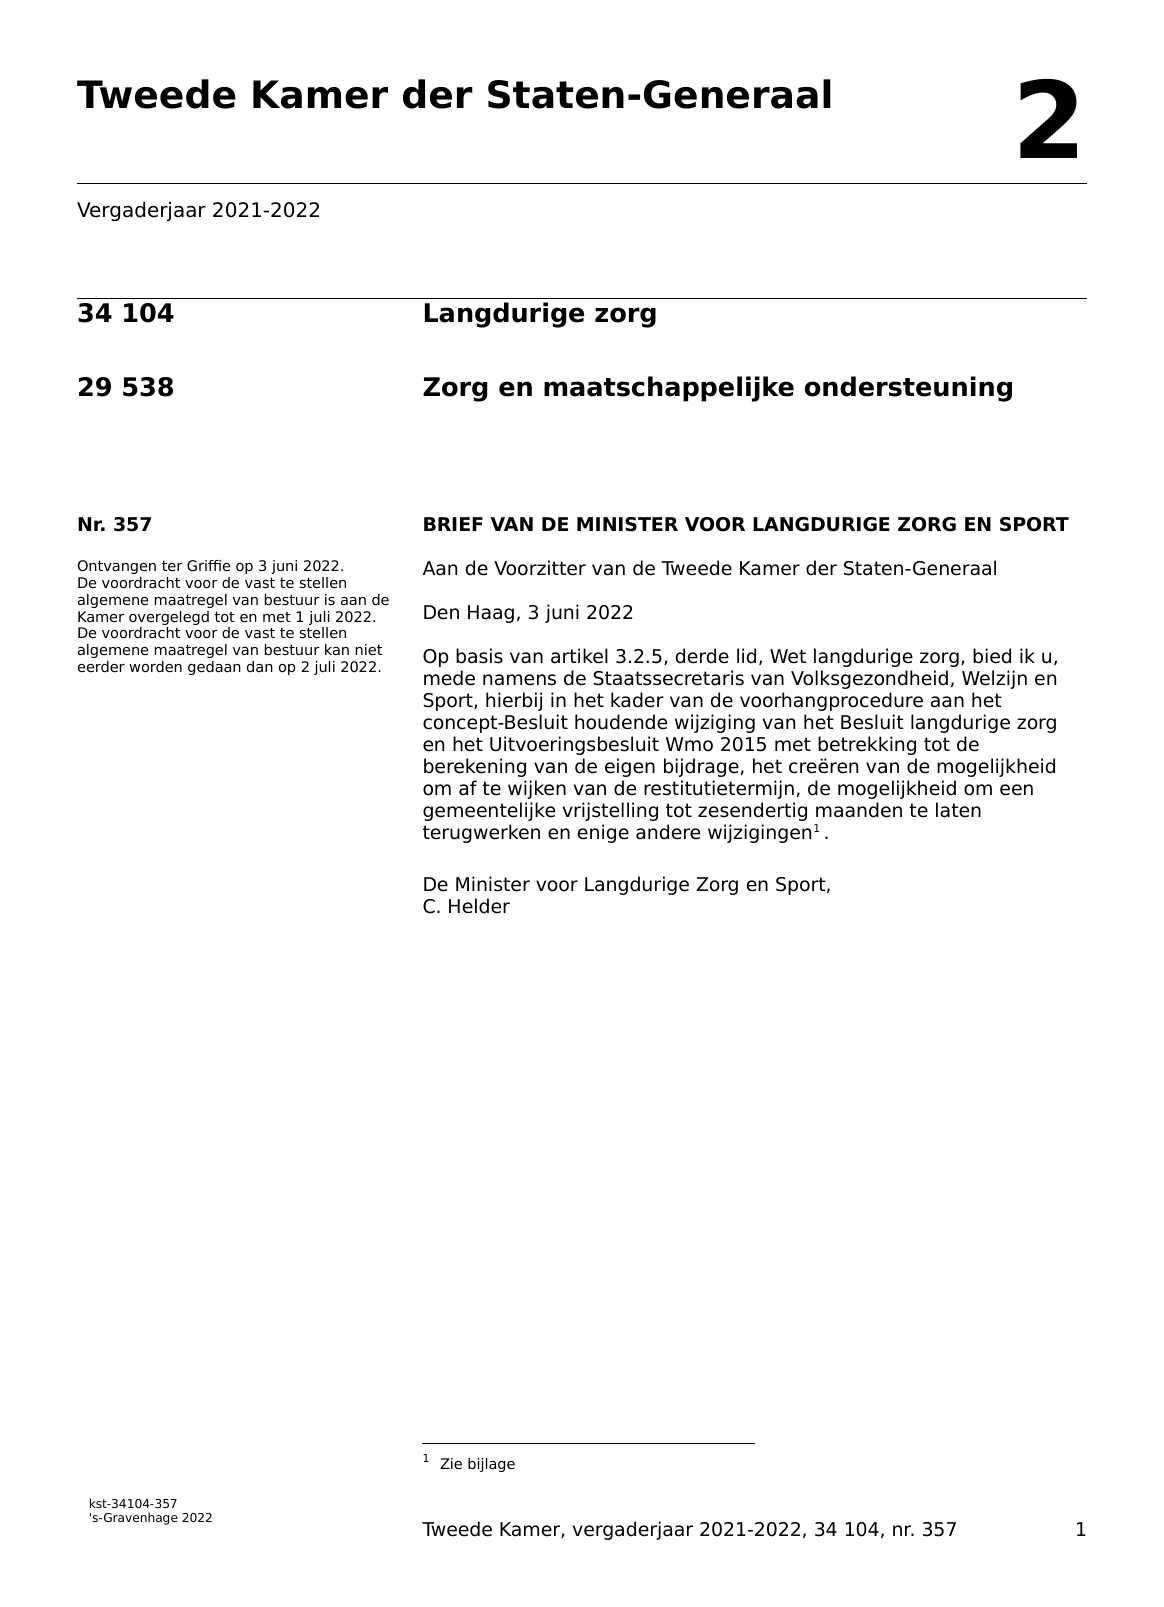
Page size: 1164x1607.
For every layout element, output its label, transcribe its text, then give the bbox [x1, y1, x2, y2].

text Aan de Voorzitter van de Tweede Kamer der Staten-Generaal [422, 558, 1087, 580]
text Zie bijlage [422, 1452, 1087, 1474]
table_header 2 [886, 59, 1087, 183]
table_cell Vergaderjaar 2021-2022 [77, 184, 1087, 298]
text Den Haag, 3 juni 2022 [422, 602, 1087, 624]
text De voordracht voor de vast te stellen algemene maatregel van bestuur kan niet eerder worden gedaan dan op 2 juli 2022. [77, 625, 399, 676]
subtitle Nr. 357 BRIEF VAN DE MINISTER VOOR LANGDURIGE ZORG EN SPORT [77, 514, 1087, 536]
subtitle 34 104 Langdurige zorg [77, 299, 1087, 329]
text De voordracht voor de vast te stellen algemene maatregel van bestuur is aan de Kamer overgelegd tot en met 1 juli 2022. [77, 575, 399, 625]
text Ontvangen ter Griffie op 3 juni 2022. [77, 558, 399, 575]
text Op basis van artikel 3.2.5, derde lid, Wet langdurige zorg, bied ik u, mede namens de Staatssecretaris van Volksgezondheid, Welzijn en Sport, hierbij in het kader van de voorhangprocedure aan het concept-Besluit houdende wijziging van het Besluit langdurige zorg en het Uitvoeringsbesluit Wmo 2015 met betrekking tot de berekening van de eigen bijdrage, het creëren van de mogelijkheid om af te wijken van de restitutietermijn, de mogelijkheid om een gemeentelijke vrijstelling tot zesendertig maanden te laten terugwerken en enige andere wijzigingen. [422, 646, 1087, 844]
subtitle 29 538 Zorg en maatschappelijke ondersteuning [77, 373, 1087, 403]
table_header Tweede Kamer der Staten-Generaal [77, 59, 886, 183]
text De Minister voor Langdurige Zorg en Sport, C. Helder [422, 874, 1087, 918]
text kst-34104-357 [88, 1497, 323, 1511]
text 's-Gravenhage 2022 [88, 1511, 323, 1525]
